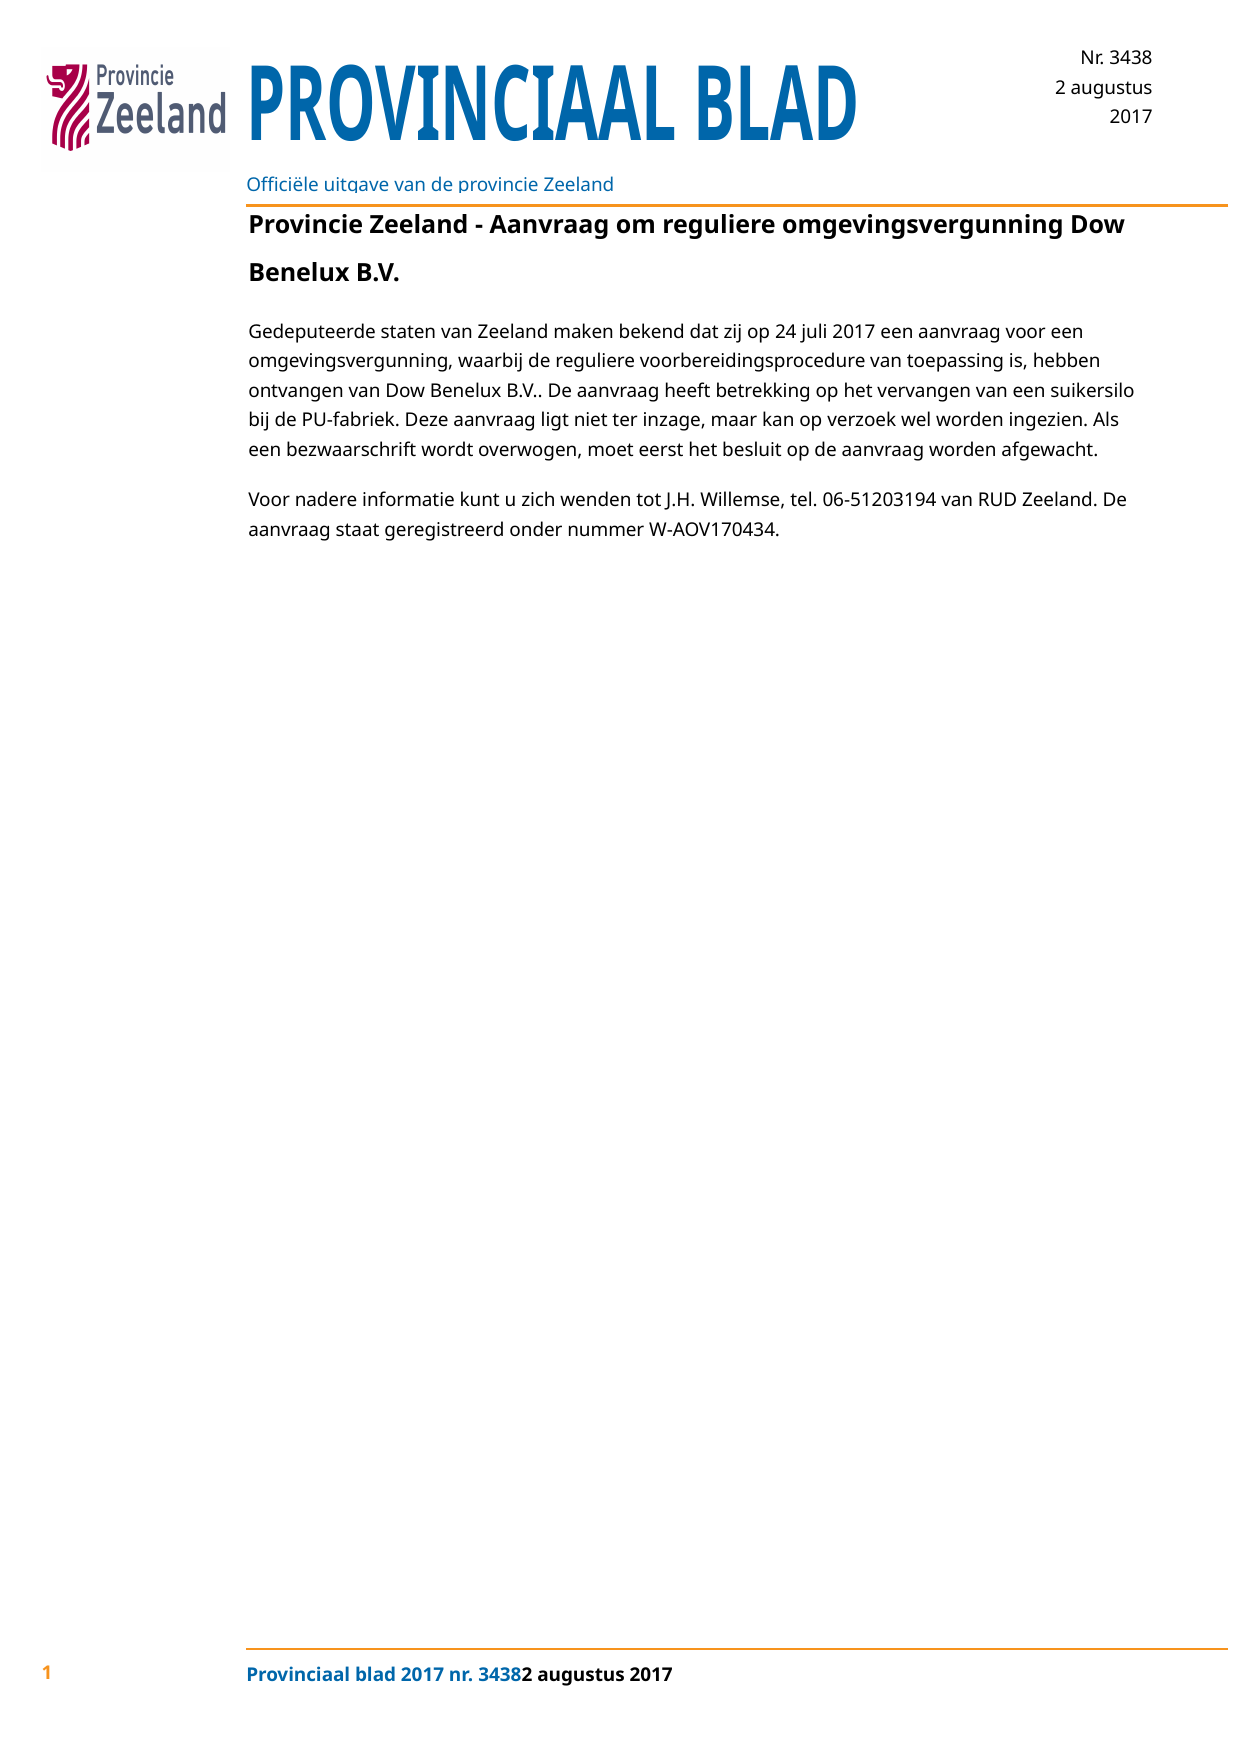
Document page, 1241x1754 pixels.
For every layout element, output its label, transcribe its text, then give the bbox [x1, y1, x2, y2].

text Gedeputeerde staten van Zeeland maken bekend dat zij op 24 juli 2017 een aanvraag voor een omgevingsvergunning, waarbij de reguliere voorbereidingsprocedure van toepassing is, hebben ontvangen van Dow Benelux B.V.. De aanvraag heeft betrekking op het vervangen van een suikersilo bij de PU-fabriek. Deze aanvraag ligt niet ter inzage, maar kan op verzoek wel worden ingezien. Als een bezwaarschrift wordt overwogen, moet eerst het besluit op de aanvraag worden afgewacht. [248, 318, 1152, 462]
text Provincie Zeeland - Aanvraag om reguliere omgevingsvergunning Dow Benelux B.V. [248, 207, 1152, 288]
picture [41, 47, 231, 172]
text Voor nadere informatie kunt u zich wenden tot J.H. Willemse, tel. 06-51203194 van RUD Zeeland. De aanvraag staat geregistreerd onder nummer W-AOV170434. [248, 487, 1152, 542]
